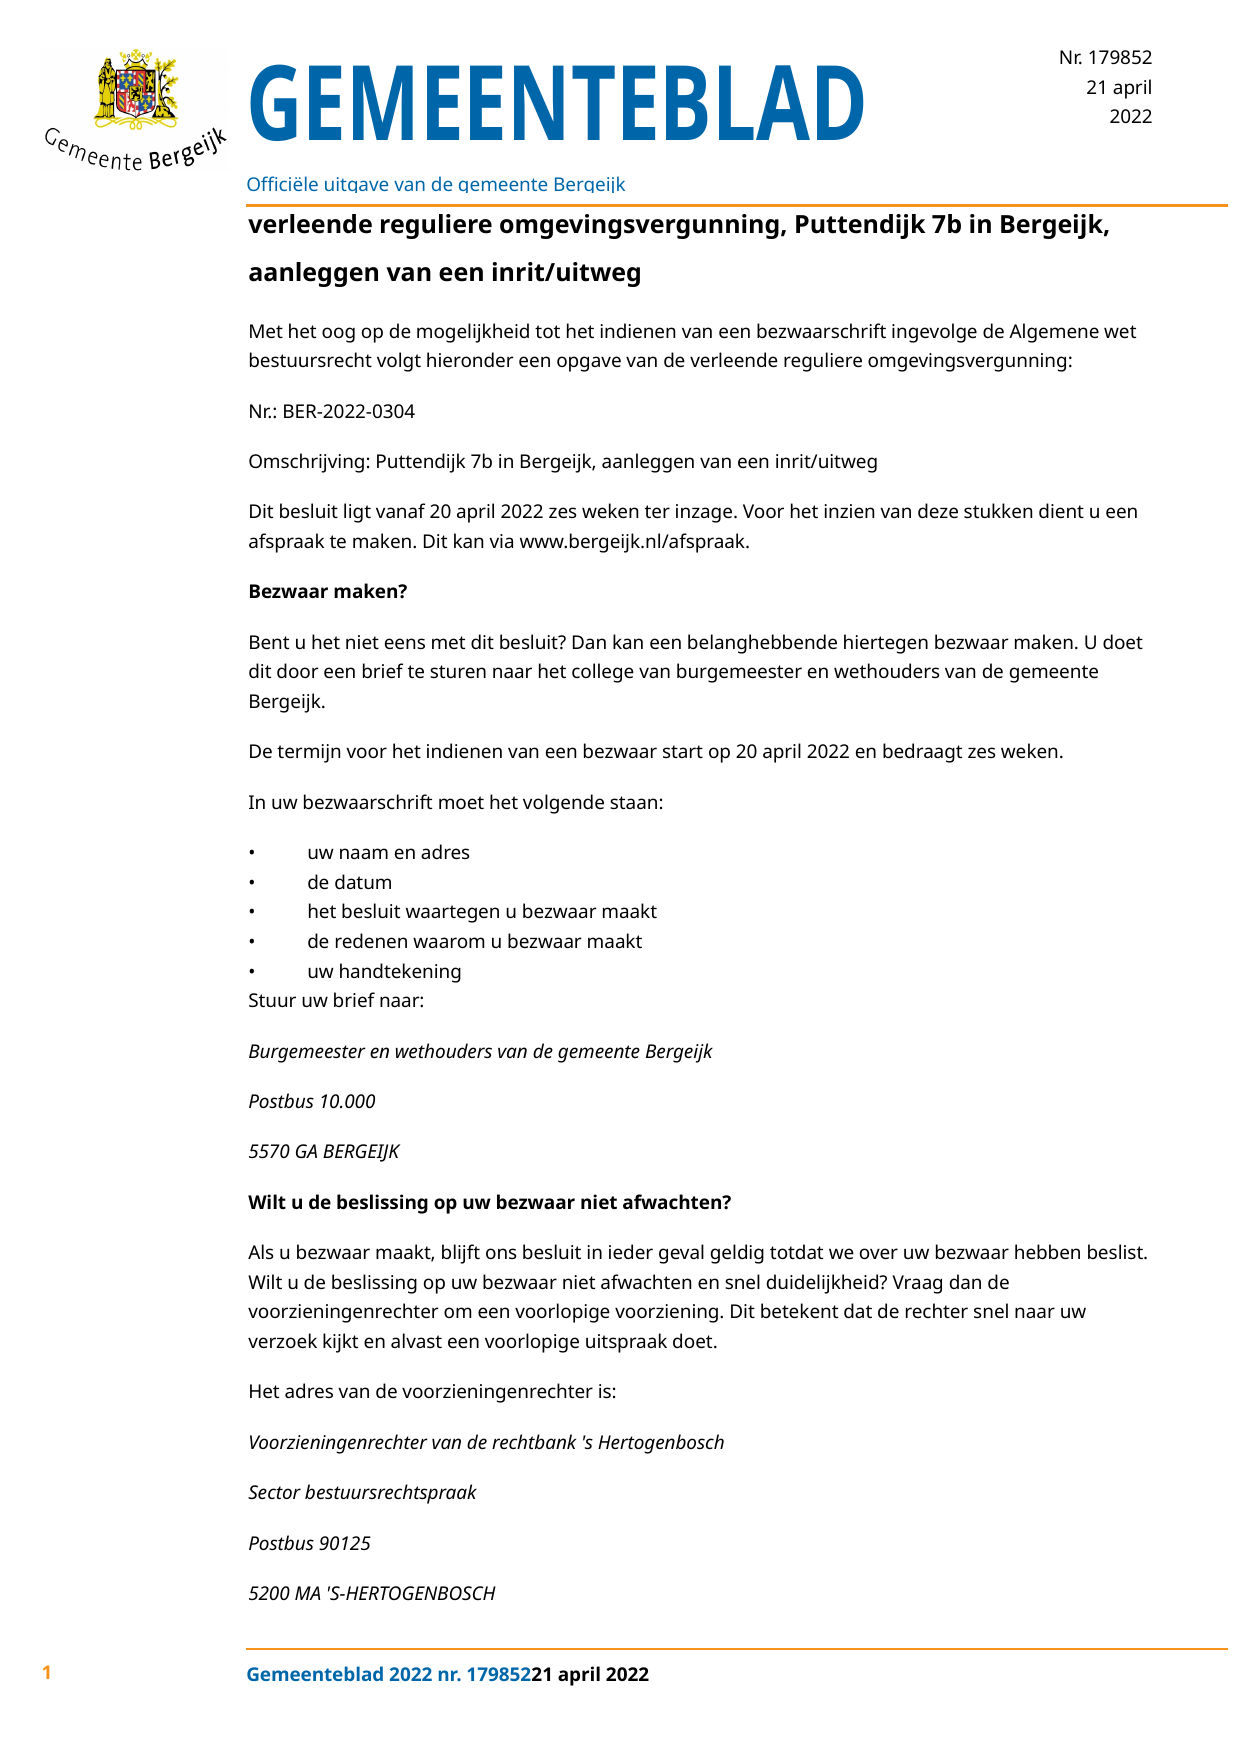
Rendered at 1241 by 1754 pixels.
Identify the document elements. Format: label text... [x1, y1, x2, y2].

text Bent u het niet eens met dit besluit? Dan kan een belanghebbende hiertegen bezwaar maken. U doet dit door een brief te sturen naar het college van burgemeester en wethouders van de gemeente Bergeijk. [248, 629, 1152, 714]
text Stuur uw brief naar: [248, 987, 1152, 1013]
text Bezwaar maken? [248, 579, 1152, 604]
text De termijn voor het indienen van een bezwaar start op 20 april 2022 en bedraagt zes weken. [248, 739, 1152, 764]
list uw handtekening [248, 958, 1152, 984]
list de redenen waarom u bezwaar maakt [248, 928, 1152, 954]
text Voorzieningenrechter van de rechtbank 's Hertogenbosch [248, 1429, 1152, 1455]
text Het adres van de voorzieningenrechter is: [248, 1379, 1152, 1404]
text 5570 GA BERGEIJK [248, 1139, 1152, 1164]
text Postbus 90125 [248, 1530, 1152, 1556]
text Dit besluit ligt vanaf 20 april 2022 zes weken ter inzage. Voor het inzien van deze stukken dient u een afspraak te maken. Dit kan via www.bergeijk.nl/afspraak. [248, 499, 1152, 554]
text 5200 MA 'S-HERTOGENBOSCH [248, 1580, 1152, 1606]
text Wilt u de beslissing op uw bezwaar niet afwachten? [248, 1189, 1152, 1215]
text Sector bestuursrechtspraak [248, 1479, 1152, 1505]
text Postbus 10.000 [248, 1088, 1152, 1114]
text Met het oog op de mogelijkheid tot het indienen van een bezwaarschrift ingevolge de Algemene wet bestuursrecht volgt hieronder een opgave van de verleende reguliere omgevingsvergunning: [248, 318, 1152, 373]
text In uw bezwaarschrift moet het volgende staan: [248, 789, 1152, 815]
text Omschrijving: Puttendijk 7b in Bergeijk, aanleggen van een inrit/uitweg [248, 448, 1152, 474]
list het besluit waartegen u bezwaar maakt [248, 899, 1152, 924]
text Als u bezwaar maakt, blijft ons besluit in ieder geval geldig totdat we over uw bezwaar hebben beslist. Wilt u de beslissing op uw bezwaar niet afwachten en snel duidelijkheid? Vraag dan de voorzieningenrechter om een voorlopige voorziening. Dit betekent dat de rechter snel naar uw verzoek kijkt en alvast een voorlopige uitspraak doet. [248, 1239, 1152, 1354]
list de datum [248, 869, 1152, 895]
text Nr.: BER-2022-0304 [248, 398, 1152, 424]
text Burgemeester en wethouders van de gemeente Bergeijk [248, 1038, 1152, 1064]
list uw naam en adres [248, 839, 1152, 865]
text verleende reguliere omgevingsvergunning, Puttendijk 7b in Bergeijk, aanleggen van een inrit/uitweg [248, 207, 1152, 288]
picture [41, 47, 231, 172]
